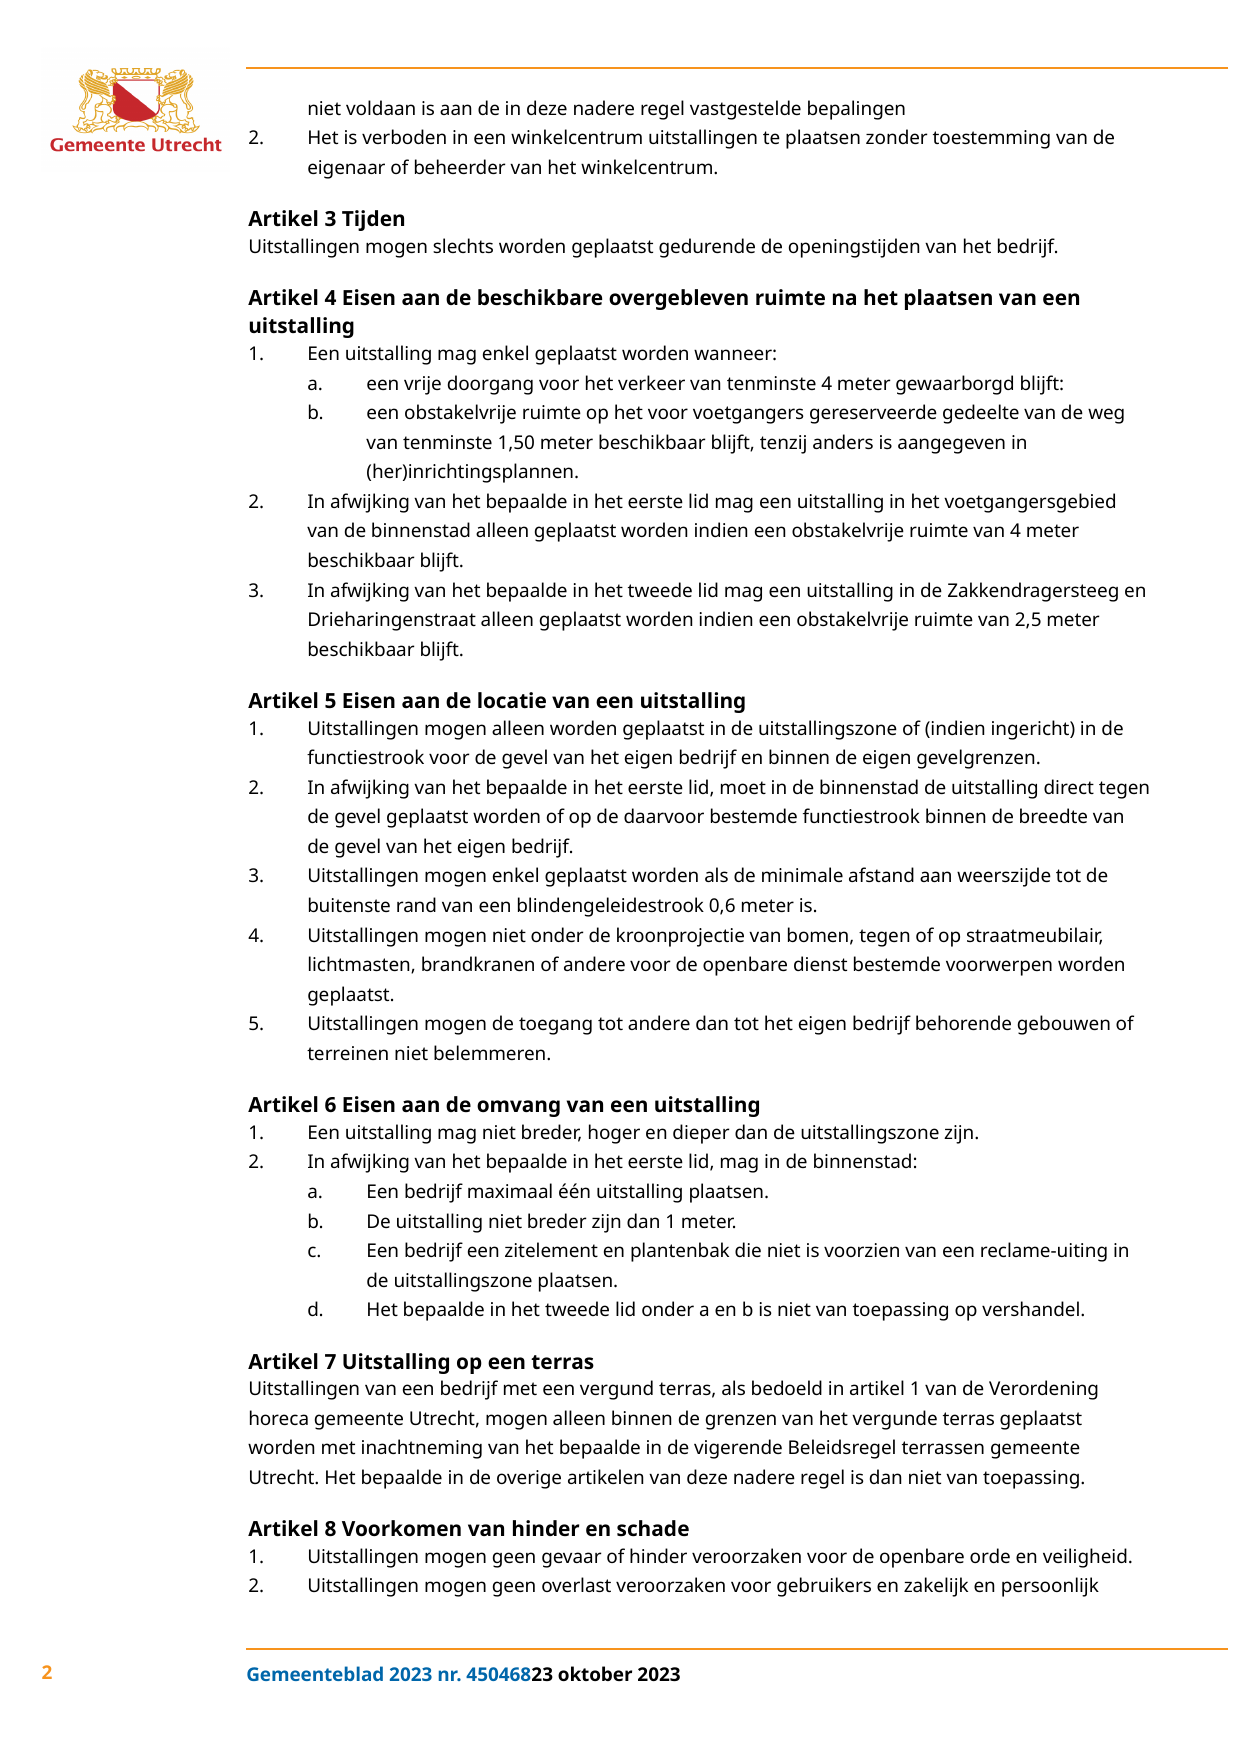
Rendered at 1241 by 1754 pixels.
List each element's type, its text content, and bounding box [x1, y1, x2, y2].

list De uitstalling niet breder zijn dan 1 meter. [307, 1208, 1152, 1233]
list In afwijking van het bepaalde in het eerste lid, mag in de binnenstad: [248, 1149, 1152, 1174]
list niet voldaan is aan de in deze nadere regel vastgestelde bepalingen [248, 95, 1152, 121]
list Een uitstalling mag enkel geplaatst worden wanneer: [248, 340, 1152, 366]
text Artikel 6 Eisen aan de omvang van een uitstalling [248, 1091, 1152, 1119]
list Een bedrijf een zitelement en plantenbak die niet is voorzien van een reclame-uiting in de uitstallingszone plaatsen. [307, 1237, 1152, 1293]
text Artikel 7 Uitstalling op een terras [248, 1347, 1152, 1375]
list Uitstallingen mogen enkel geplaatst worden als de minimale afstand aan weerszijde tot de buitenste rand van een blindengeleidestrook 0,6 meter is. [248, 863, 1152, 918]
text Uitstallingen mogen slechts worden geplaatst gedurende de openingstijden van het bedrijf. [248, 233, 1152, 258]
list Uitstallingen mogen geen overlast veroorzaken voor gebruikers en zakelijk en persoonlijk [248, 1573, 1152, 1598]
list Uitstallingen mogen niet onder de kroonprojectie van bomen, tegen of op straatmeubilair, lichtmasten, brandkranen of andere voor de openbare dienst bestemde voorwerpen worden geplaatst. [248, 922, 1152, 1007]
list Een bedrijf maximaal één uitstalling plaatsen. [307, 1178, 1152, 1204]
text Artikel 3 Tijden [248, 204, 1152, 233]
list een vrije doorgang voor het verkeer van tenminste 4 meter gewaarborgd blijft: [307, 370, 1152, 395]
list een obstakelvrije ruimte op het voor voetgangers gereserveerde gedeelte van de weg van tenminste 1,50 meter beschikbaar blijft, tenzij anders is aangegeven in (her)inrichtingsplannen. [307, 399, 1152, 484]
list In afwijking van het bepaalde in het eerste lid mag een uitstalling in het voetgangersgebied van de binnenstad alleen geplaatst worden indien een obstakelvrije ruimte van 4 meter beschikbaar blijft. [248, 488, 1152, 573]
text Uitstallingen van een bedrijf met een vergund terras, als bedoeld in artikel 1 van de Verordening horeca gemeente Utrecht, mogen alleen binnen de grenzen van het vergunde terras geplaatst worden met inachtneming van het bepaalde in de vigerende Beleidsregel terrassen gemeente Utrecht. Het bepaalde in de overige artikelen van deze nadere regel is dan niet van toepassing. [248, 1375, 1152, 1490]
list Uitstallingen mogen alleen worden geplaatst in de uitstallingszone of (indien ingericht) in de functiestrook voor de gevel van het eigen bedrijf en binnen de eigen gevelgrenzen. [248, 715, 1152, 770]
text Artikel 8 Voorkomen van hinder en schade [248, 1514, 1152, 1543]
text Artikel 5 Eisen aan de locatie van een uitstalling [248, 686, 1152, 715]
list Een uitstalling mag niet breder, hoger en dieper dan de uitstallingszone zijn. [248, 1119, 1152, 1145]
list Uitstallingen mogen geen gevaar of hinder veroorzaken voor de openbare orde en veiligheid. [248, 1543, 1152, 1569]
list Het bepaalde in het tweede lid onder a en b is niet van toepassing op vershandel. [307, 1297, 1152, 1322]
text Artikel 4 Eisen aan de beschikbare overgebleven ruimte na het plaatsen van een uitstalling [248, 283, 1152, 340]
list Het is verboden in een winkelcentrum uitstallingen te plaatsen zonder toestemming van de eigenaar of beheerder van het winkelcentrum. [248, 124, 1152, 180]
list Uitstallingen mogen de toegang tot andere dan tot het eigen bedrijf behorende gebouwen of terreinen niet belemmeren. [248, 1011, 1152, 1066]
list In afwijking van het bepaalde in het tweede lid mag een uitstalling in de Zakkendragersteeg en Drieharingenstraat alleen geplaatst worden indien een obstakelvrije ruimte van 2,5 meter beschikbaar blijft. [248, 577, 1152, 662]
list In afwijking van het bepaalde in het eerste lid, moet in de binnenstad de uitstalling direct tegen de gevel geplaatst worden of op de daarvoor bestemde functiestrook binnen de breedte van de gevel van het eigen bedrijf. [248, 774, 1152, 859]
picture [41, 47, 231, 172]
